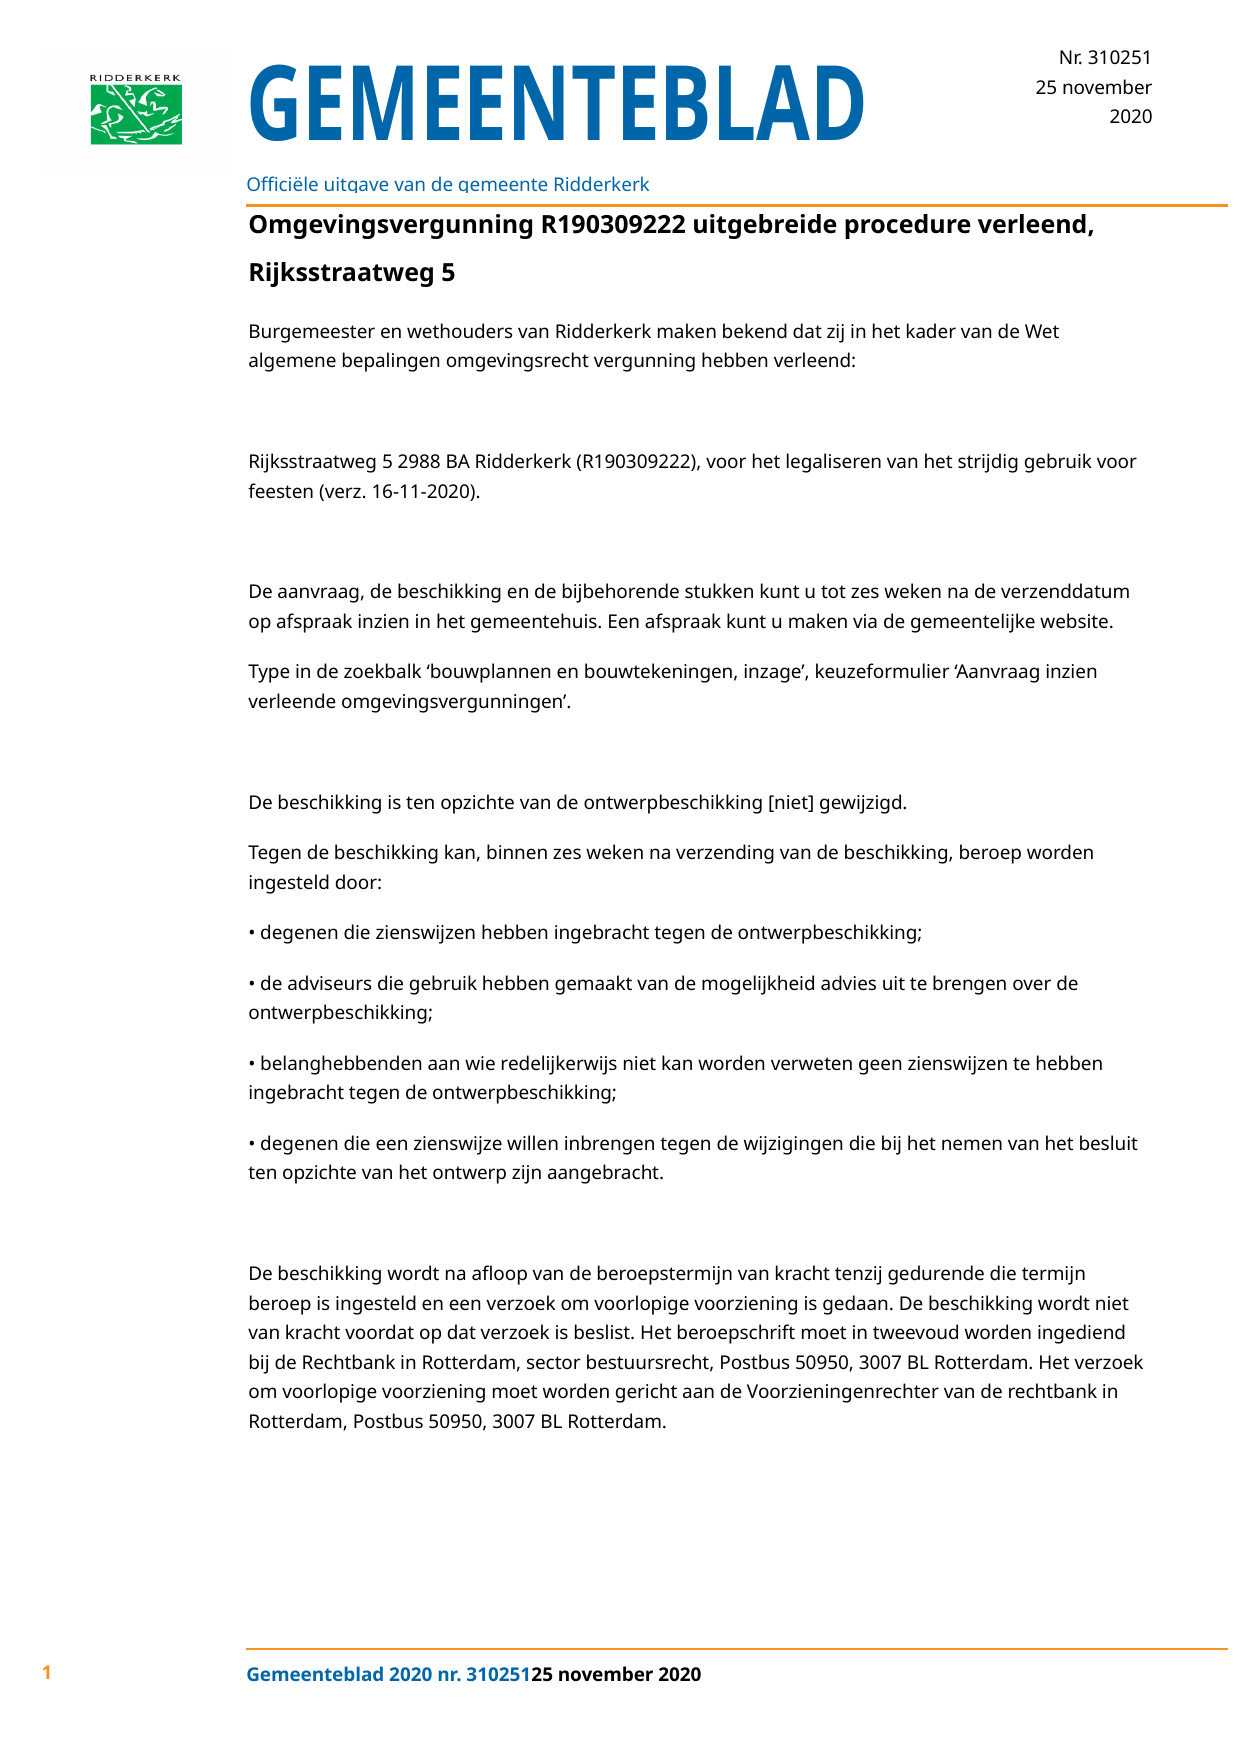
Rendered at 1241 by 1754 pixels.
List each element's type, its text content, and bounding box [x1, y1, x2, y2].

text De beschikking is ten opzichte van de ontwerpbeschikking [niet] gewijzigd. [248, 789, 1152, 815]
text • de adviseurs die gebruik hebben gemaakt van de mogelijkheid advies uit te brengen over de ontwerpbeschikking; [248, 970, 1152, 1025]
text Tegen de beschikking kan, binnen zes weken na verzending van de beschikking, beroep worden ingesteld door: [248, 839, 1152, 895]
text • degenen die zienswijzen hebben ingebracht tegen de ontwerpbeschikking; [248, 919, 1152, 945]
picture [41, 47, 231, 172]
text • degenen die een zienswijze willen inbrengen tegen de wijzigingen die bij het nemen van het besluit ten opzichte van het ontwerp zijn aangebracht. [248, 1130, 1152, 1185]
text Burgemeester en wethouders van Ridderkerk maken bekend dat zij in het kader van de Wet algemene bepalingen omgevingsrecht vergunning hebben verleend: [248, 318, 1152, 373]
text Rijksstraatweg 5 2988 BA Ridderkerk (R190309222), voor het legaliseren van het strijdig gebruik voor feesten (verz. 16-11-2020). [248, 448, 1152, 504]
text De beschikking wordt na afloop van de beroepstermijn van kracht tenzij gedurende die termijn beroep is ingesteld en een verzoek om voorlopige voorziening is gedaan. De beschikking wordt niet van kracht voordat op dat verzoek is beslist. Het beroepschrift moet in tweevoud worden ingediend bij de Rechtbank in Rotterdam, sector bestuursrecht, Postbus 50950, 3007 BL Rotterdam. Het verzoek om voorlopige voorziening moet worden gericht aan de Voorzieningenrechter van de rechtbank in Rotterdam, Postbus 50950, 3007 BL Rotterdam. [248, 1260, 1152, 1434]
text Type in de zoekbalk ‘bouwplannen en bouwtekeningen, inzage’, keuzeformulier ‘Aanvraag inzien verleende omgevingsvergunningen’. [248, 659, 1152, 714]
text De aanvraag, de beschikking en de bijbehorende stukken kunt u tot zes weken na de verzenddatum op afspraak inzien in het gemeentehuis. Een afspraak kunt u maken via de gemeentelijke website. [248, 579, 1152, 634]
text Omgevingsvergunning R190309222 uitgebreide procedure verleend, Rijksstraatweg 5 [248, 207, 1152, 288]
text • belanghebbenden aan wie redelijkerwijs niet kan worden verweten geen zienswijzen te hebben ingebracht tegen de ontwerpbeschikking; [248, 1050, 1152, 1105]
